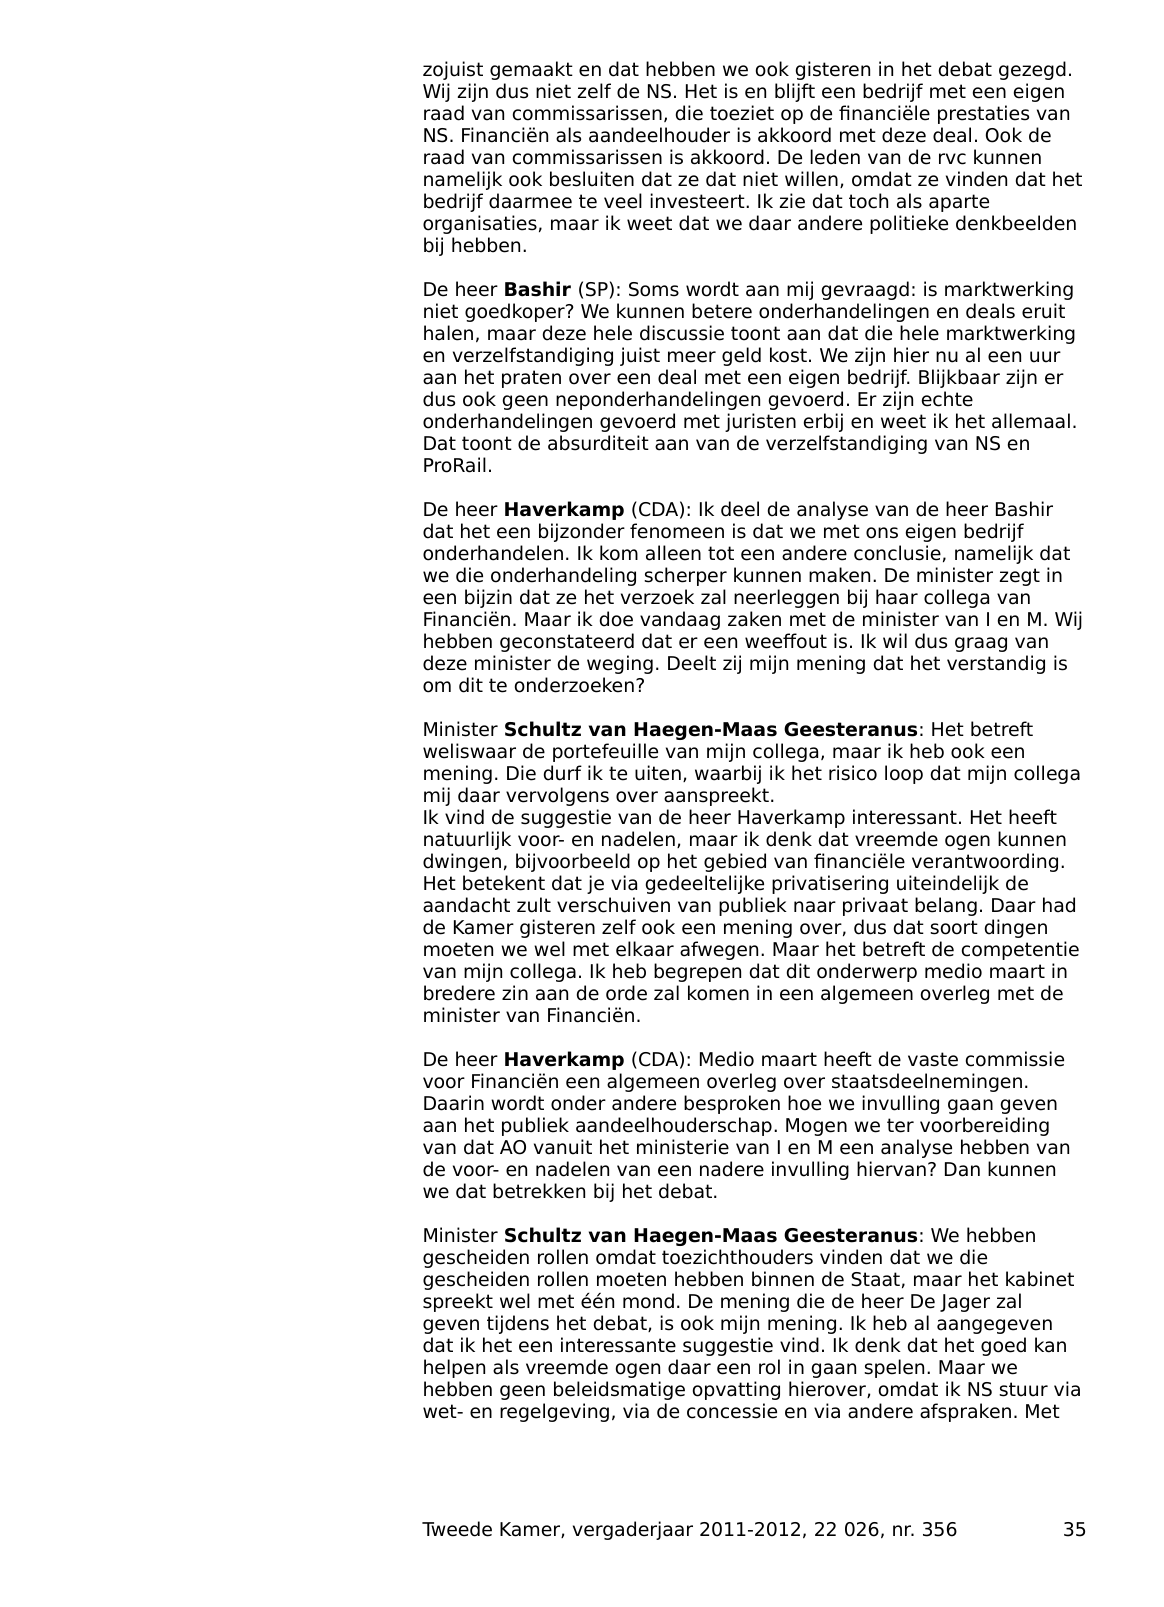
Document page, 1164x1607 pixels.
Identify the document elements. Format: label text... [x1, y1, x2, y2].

text De heer Haverkamp (CDA): Ik deel de analyse van de heer Bashir dat het een bijzonder fenomeen is dat we met ons eigen bedrijf onderhandelen. Ik kom alleen tot een andere conclusie, namelijk dat we die onderhandeling scherper kunnen maken. De minister zegt in een bijzin dat ze het verzoek zal neerleggen bij haar collega van Financiën. Maar ik doe vandaag zaken met de minister van I en M. Wij hebben geconstateerd dat er een weeffout is. Ik wil dus graag van deze minister de weging. Deelt zij mijn mening dat het verstandig is om dit te onderzoeken? [422, 499, 1087, 697]
text Minister Schultz van Haegen-Maas Geesteranus: Het betreft weliswaar de portefeuille van mijn collega, maar ik heb ook een mening. Die durf ik te uiten, waarbij ik het risico loop dat mijn collega mij daar vervolgens over aanspreekt. [422, 719, 1087, 807]
text Minister Schultz van Haegen-Maas Geesteranus: We hebben gescheiden rollen omdat toezichthouders vinden dat we die gescheiden rollen moeten hebben binnen de Staat, maar het kabinet spreekt wel met één mond. De mening die de heer De Jager zal geven tijdens het debat, is ook mijn mening. Ik heb al aangegeven dat ik het een interessante suggestie vind. Ik denk dat het goed kan helpen als vreemde ogen daar een rol in gaan spelen. Maar we hebben geen beleidsmatige opvatting hierover, omdat ik NS stuur via wet- en regelgeving, via de concessie en via andere afspraken. Met [422, 1225, 1087, 1423]
text Ik vind de suggestie van de heer Haverkamp interessant. Het heeft natuurlijk voor- en nadelen, maar ik denk dat vreemde ogen kunnen dwingen, bijvoorbeeld op het gebied van financiële verantwoording. Het betekent dat je via gedeeltelijke privatisering uiteindelijk de aandacht zult verschuiven van publiek naar privaat belang. Daar had de Kamer gisteren zelf ook een mening over, dus dat soort dingen moeten we wel met elkaar afwegen. Maar het betreft de competentie van mijn collega. Ik heb begrepen dat dit onderwerp medio maart in bredere zin aan de orde zal komen in een algemeen overleg met de minister van Financiën. [422, 807, 1087, 1027]
text De heer Haverkamp (CDA): Medio maart heeft de vaste commissie voor Financiën een algemeen overleg over staatsdeelnemingen. Daarin wordt onder andere besproken hoe we invulling gaan geven aan het publiek aandeelhouderschap. Mogen we ter voorbereiding van dat AO vanuit het ministerie van I en M een analyse hebben van de voor- en nadelen van een nadere invulling hiervan? Dan kunnen we dat betrekken bij het debat. [422, 1049, 1087, 1203]
text zojuist gemaakt en dat hebben we ook gisteren in het debat gezegd. Wij zijn dus niet zelf de NS. Het is en blijft een bedrijf met een eigen raad van commissarissen, die toeziet op de financiële prestaties van NS. Financiën als aandeelhouder is akkoord met deze deal. Ook de raad van commissarissen is akkoord. De leden van de rvc kunnen namelijk ook besluiten dat ze dat niet willen, omdat ze vinden dat het bedrijf daarmee te veel investeert. Ik zie dat toch als aparte organisaties, maar ik weet dat we daar andere politieke denkbeelden bij hebben. [422, 59, 1087, 257]
text De heer Bashir (SP): Soms wordt aan mij gevraagd: is marktwerking niet goedkoper? We kunnen betere onderhandelingen en deals eruit halen, maar deze hele discussie toont aan dat die hele marktwerking en verzelfstandiging juist meer geld kost. We zijn hier nu al een uur aan het praten over een deal met een eigen bedrijf. Blijkbaar zijn er dus ook geen neponderhandelingen gevoerd. Er zijn echte onderhandelingen gevoerd met juristen erbij en weet ik het allemaal. Dat toont de absurditeit aan van de verzelfstandiging van NS en ProRail. [422, 279, 1087, 477]
